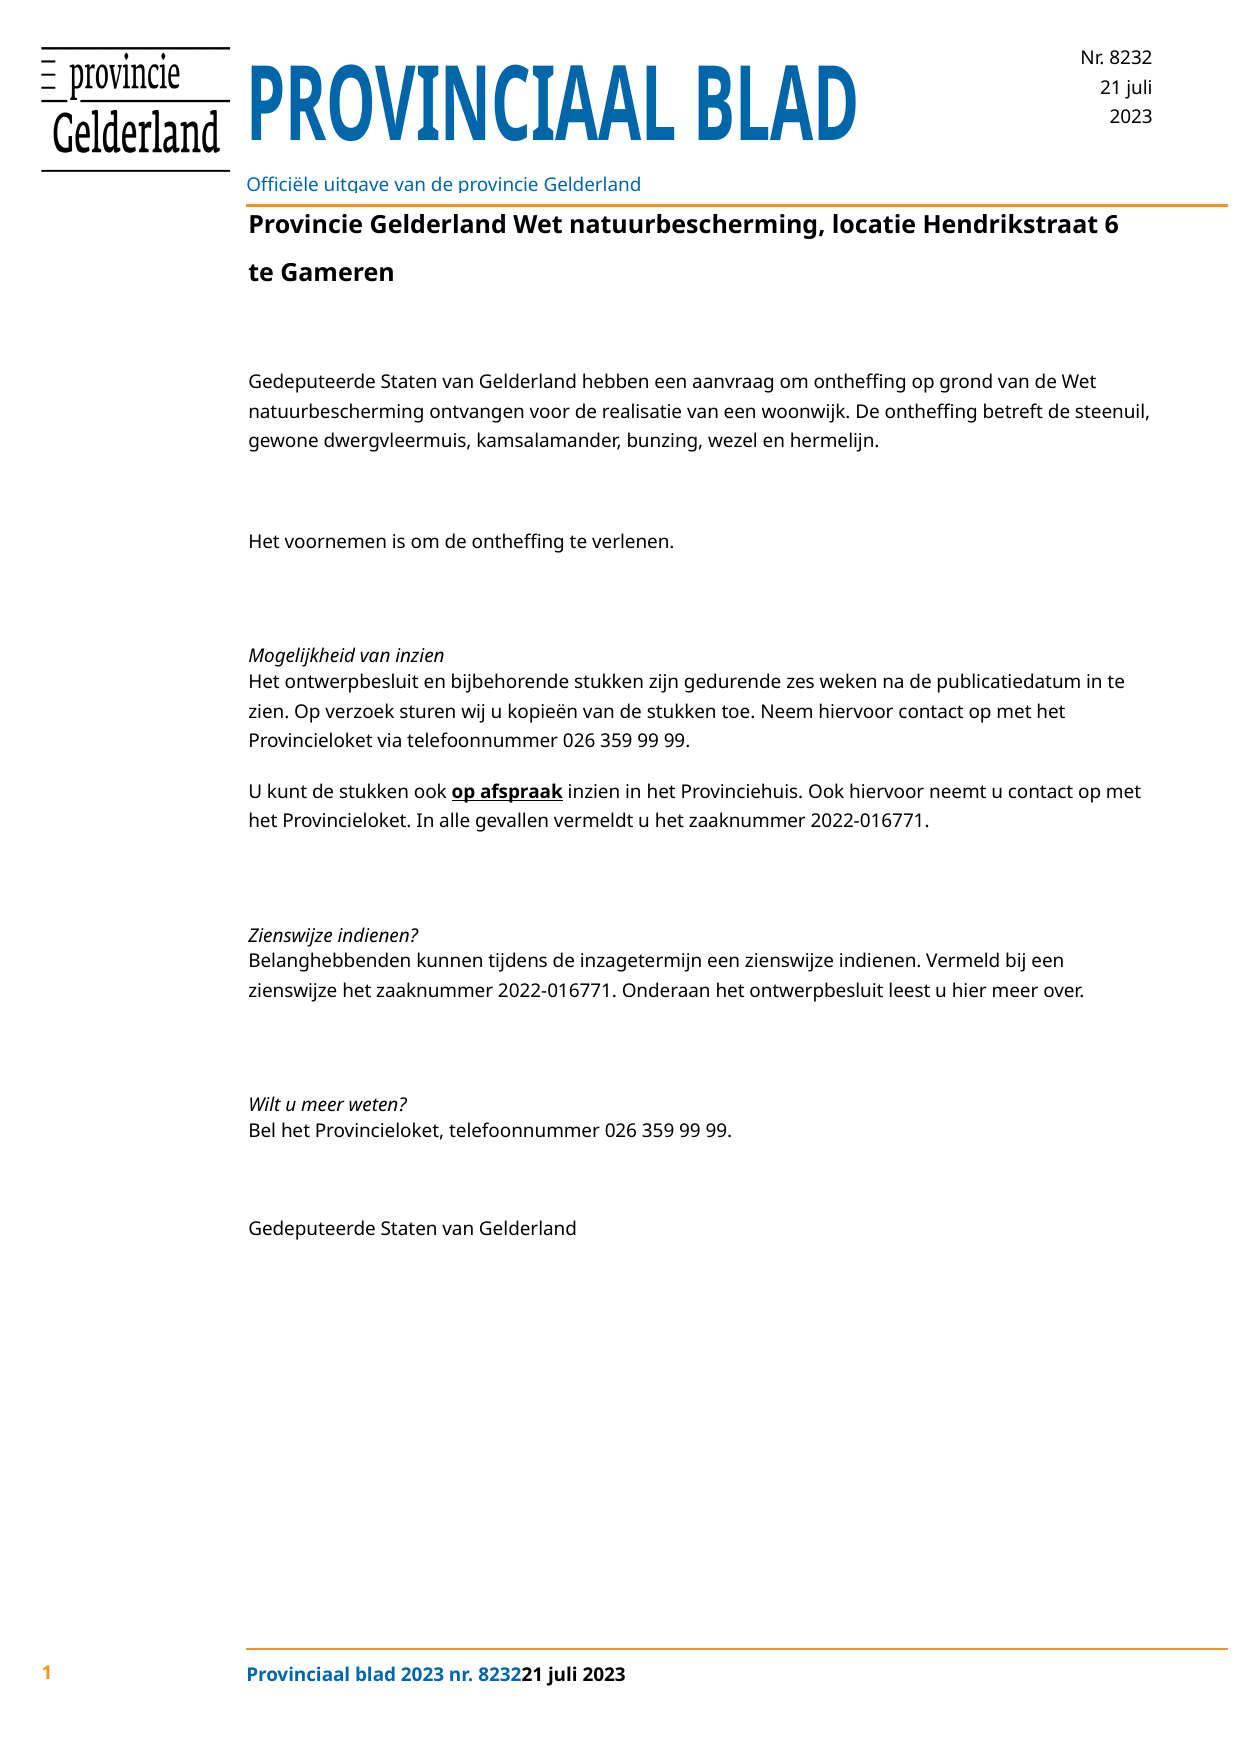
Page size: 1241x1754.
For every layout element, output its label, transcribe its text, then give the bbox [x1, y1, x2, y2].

text Het ontwerpbesluit en bijbehorende stukken zijn gedurende zes weken na de publicatiedatum in te zien. Op verzoek sturen wij u kopieën van de stukken toe. Neem hiervoor contact op met het Provincieloket via telefoonnummer 026 359 99 99. [248, 668, 1152, 753]
text Belanghebbenden kunnen tijdens de inzagetermijn een zienswijze indienen. Vermeld bij een zienswijze het zaaknummer 2022-016771. Onderaan het ontwerpbesluit leest u hier meer over. [248, 948, 1152, 1003]
picture [41, 47, 231, 172]
text Mogelijkheid van inzien [248, 643, 1152, 668]
text Bel het Provincieloket, telefoonnummer 026 359 99 99. [248, 1117, 1152, 1143]
text U kunt de stukken ook op afspraak inzien in het Provinciehuis. Ook hiervoor neemt u contact op met het Provincieloket. In alle gevallen vermeldt u het zaaknummer 2022-016771. [248, 778, 1152, 833]
text Wilt u meer weten? [248, 1092, 1152, 1117]
text Gedeputeerde Staten van Gelderland [248, 1216, 1152, 1241]
text Het voornemen is om de ontheffing te verlenen. [248, 528, 1152, 554]
text Provincie Gelderland Wet natuurbescherming, locatie Hendrikstraat 6 te Gameren [248, 207, 1152, 288]
text Gedeputeerde Staten van Gelderland hebben een aanvraag om ontheffing op grond van de Wet natuurbescherming ontvangen voor de realisatie van een woonwijk. De ontheffing betreft de steenuil, gewone dwergvleermuis, kamsalamander, bunzing, wezel en hermelijn. [248, 368, 1152, 453]
text Zienswijze indienen? [248, 922, 1152, 948]
